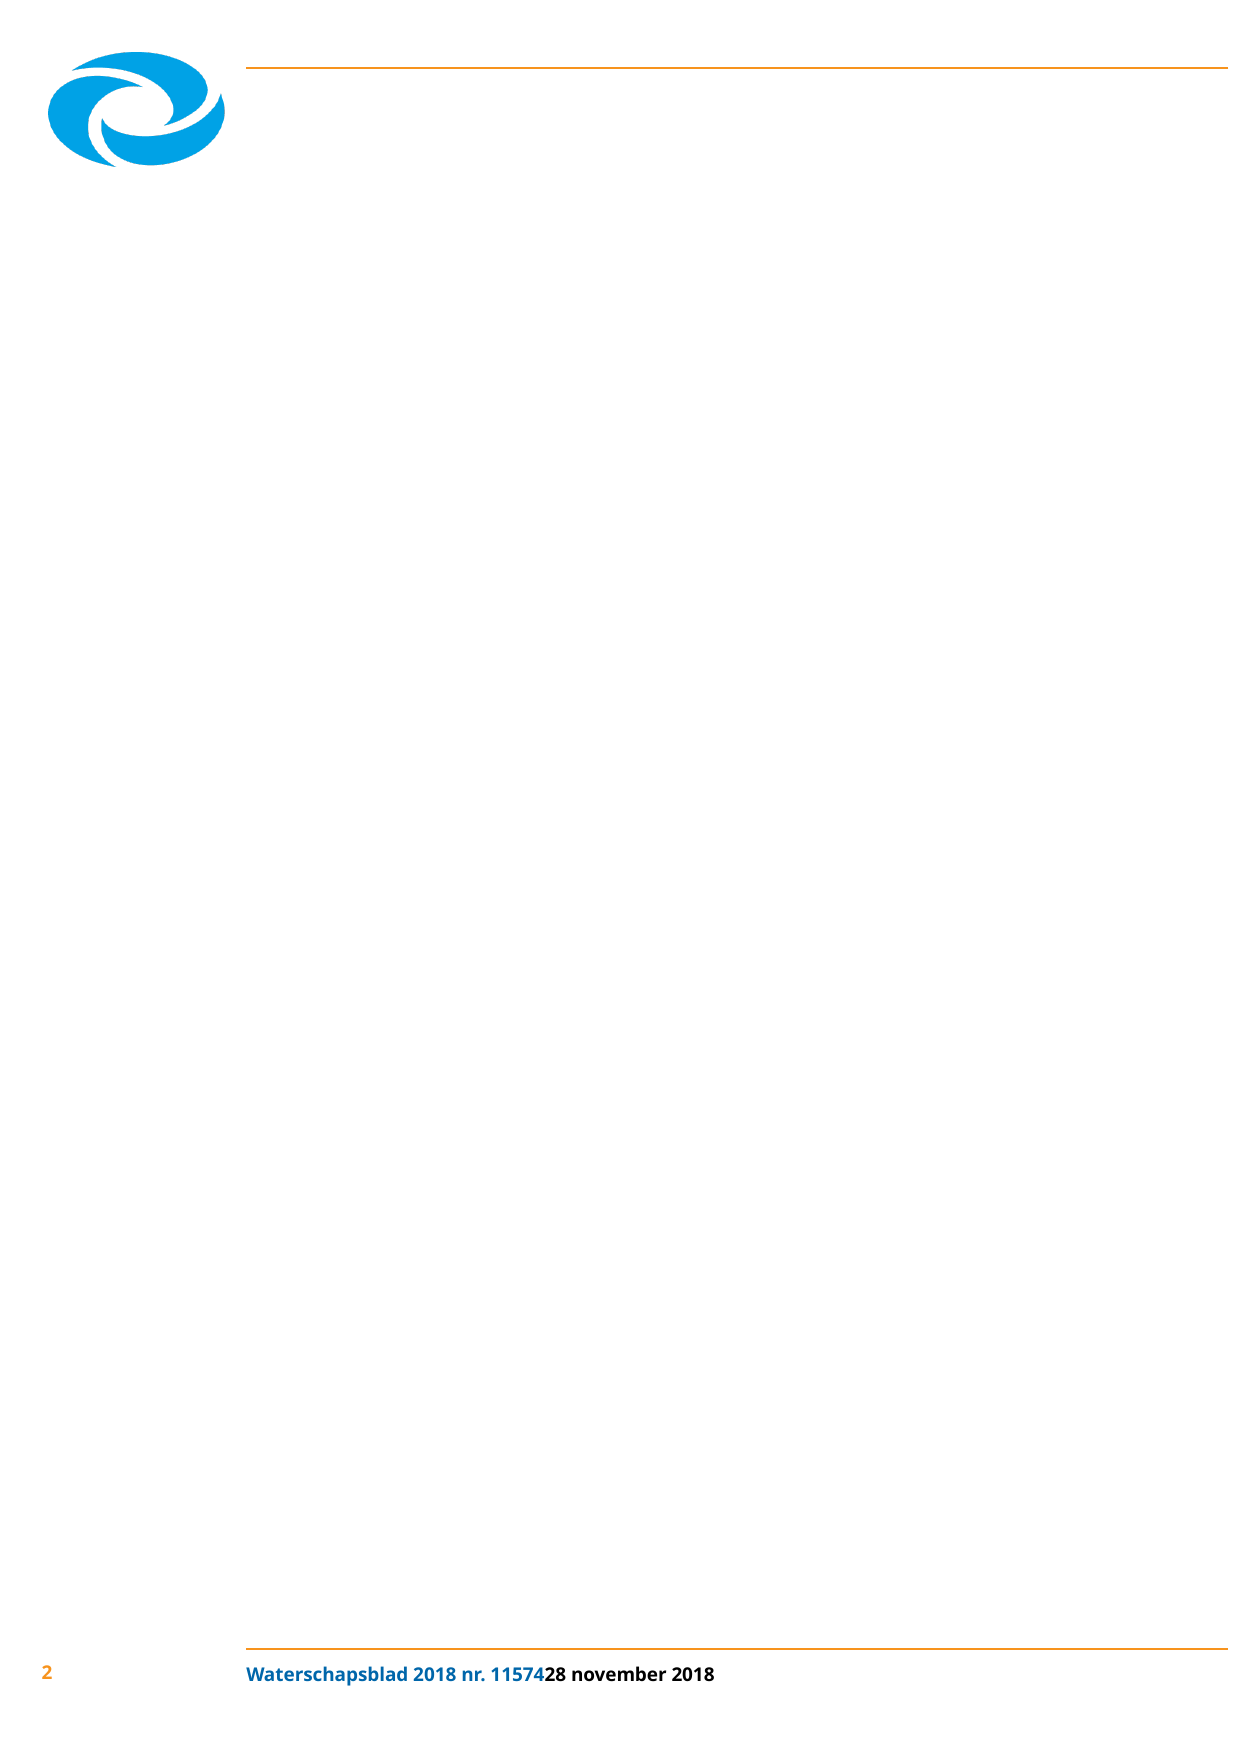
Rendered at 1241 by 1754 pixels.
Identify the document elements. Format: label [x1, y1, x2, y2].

picture [41, 47, 231, 172]
